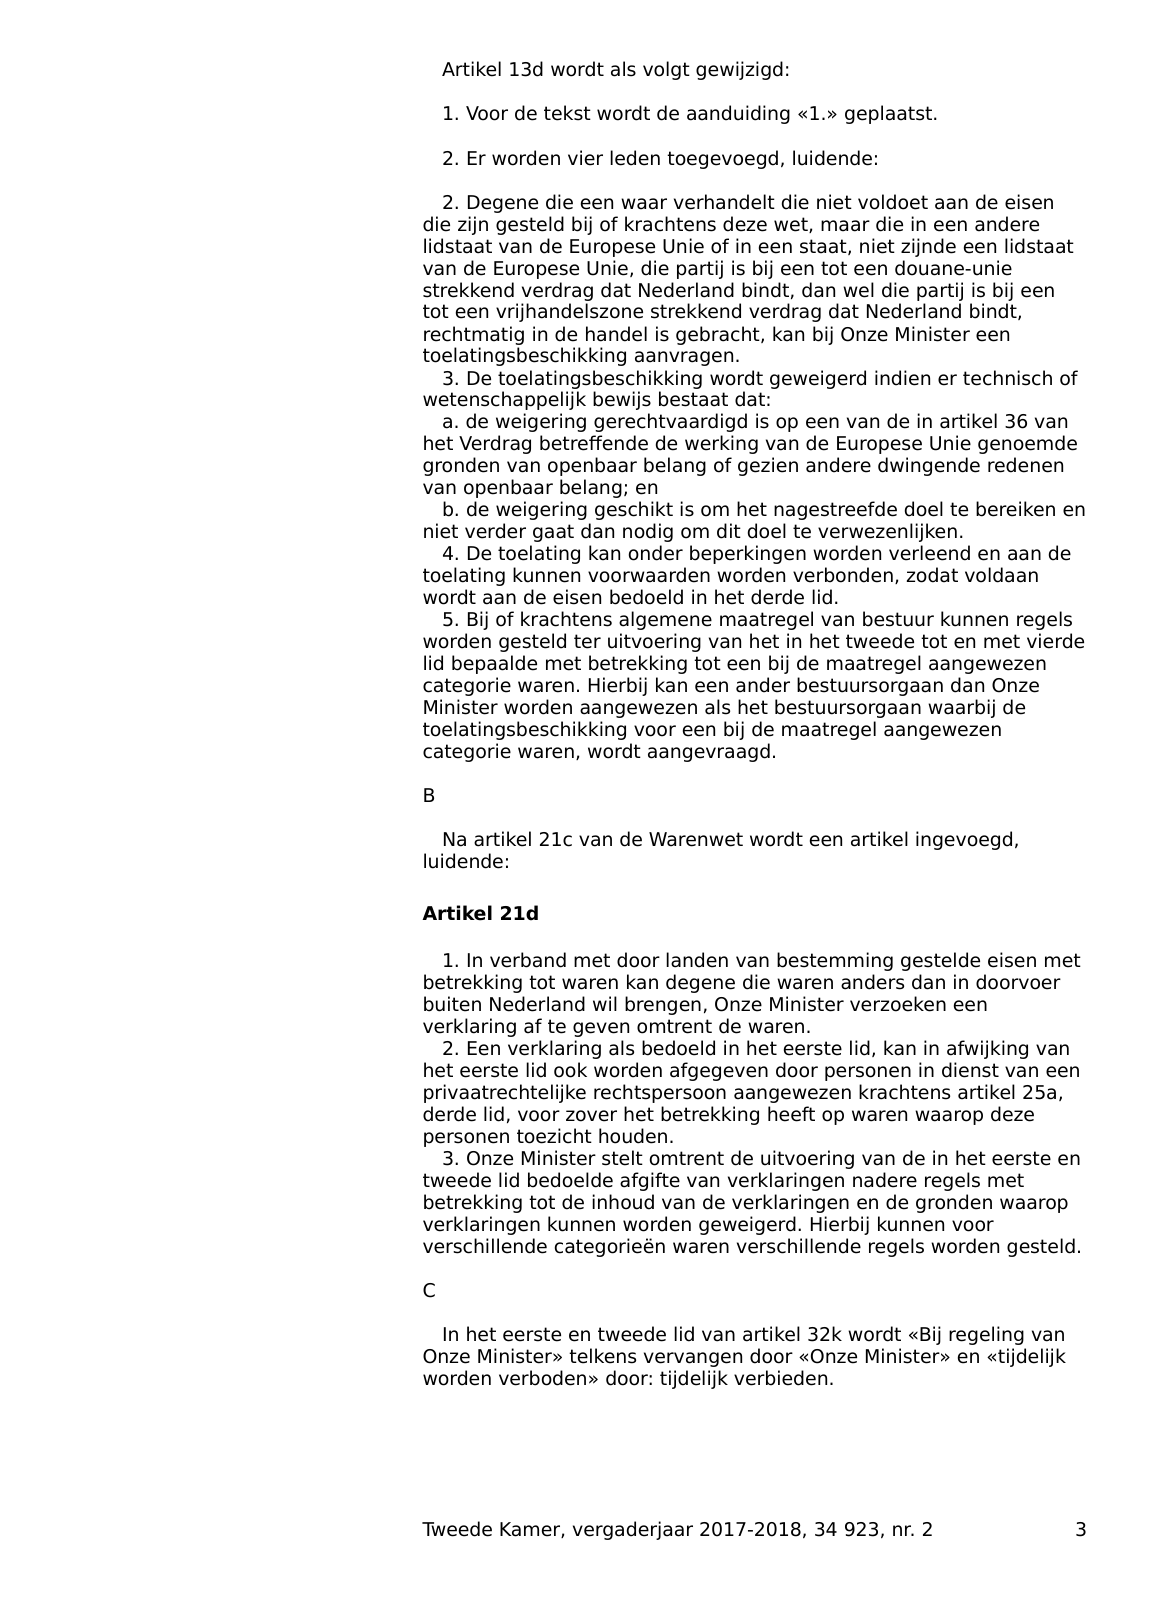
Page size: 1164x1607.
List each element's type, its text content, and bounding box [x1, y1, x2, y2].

text 1. In verband met door landen van bestemming gestelde eisen met betrekking tot waren kan degene die waren anders dan in doorvoer buiten Nederland wil brengen, Onze Minister verzoeken een verklaring af te geven omtrent de waren. [422, 950, 1087, 1038]
text In het eerste en tweede lid van artikel 32k wordt «Bij regeling van Onze Minister» telkens vervangen door «Onze Minister» en «tijdelijk worden verboden» door: tijdelijk verbieden. [422, 1324, 1087, 1390]
text B [422, 785, 1087, 807]
text a. de weigering gerechtvaardigd is op een van de in artikel 36 van het Verdrag betreffende de werking van de Europese Unie genoemde gronden van openbaar belang of gezien andere dwingende redenen van openbaar belang; en [422, 411, 1087, 499]
text b. de weigering geschikt is om het nagestreefde doel te bereiken en niet verder gaat dan nodig om dit doel te verwezenlijken. [422, 499, 1087, 543]
text 2. Er worden vier leden toegevoegd, luidende: [422, 147, 1087, 169]
subtitle Artikel 21d [422, 903, 1087, 925]
text Na artikel 21c van de Warenwet wordt een artikel ingevoegd, luidende: [422, 829, 1087, 873]
text 1. Voor de tekst wordt de aanduiding «1.» geplaatst. [422, 103, 1087, 125]
text Artikel 13d wordt als volgt gewijzigd: [422, 59, 1087, 81]
text 3. De toelatingsbeschikking wordt geweigerd indien er technisch of wetenschappelijk bewijs bestaat dat: [422, 367, 1087, 411]
text 3. Onze Minister stelt omtrent de uitvoering van de in het eerste en tweede lid bedoelde afgifte van verklaringen nadere regels met betrekking tot de inhoud van de verklaringen en de gronden waarop verklaringen kunnen worden geweigerd. Hierbij kunnen voor verschillende categorieën waren verschillende regels worden gesteld. [422, 1148, 1087, 1258]
text 4. De toelating kan onder beperkingen worden verleend en aan de toelating kunnen voorwaarden worden verbonden, zodat voldaan wordt aan de eisen bedoeld in het derde lid. [422, 543, 1087, 609]
text 2. Degene die een waar verhandelt die niet voldoet aan de eisen die zijn gesteld bij of krachtens deze wet, maar die in een andere lidstaat van de Europese Unie of in een staat, niet zijnde een lidstaat van de Europese Unie, die partij is bij een tot een douane-unie strekkend verdrag dat Nederland bindt, dan wel die partij is bij een tot een vrijhandelszone strekkend verdrag dat Nederland bindt, rechtmatig in de handel is gebracht, kan bij Onze Minister een toelatingsbeschikking aanvragen. [422, 192, 1087, 367]
text 2. Een verklaring als bedoeld in het eerste lid, kan in afwijking van het eerste lid ook worden afgegeven door personen in dienst van een privaatrechtelijke rechtspersoon aangewezen krachtens artikel 25a, derde lid, voor zover het betrekking heeft op waren waarop deze personen toezicht houden. [422, 1038, 1087, 1148]
text C [422, 1280, 1087, 1302]
text 5. Bij of krachtens algemene maatregel van bestuur kunnen regels worden gesteld ter uitvoering van het in het tweede tot en met vierde lid bepaalde met betrekking tot een bij de maatregel aangewezen categorie waren. Hierbij kan een ander bestuursorgaan dan Onze Minister worden aangewezen als het bestuursorgaan waarbij de toelatingsbeschikking voor een bij de maatregel aangewezen categorie waren, wordt aangevraagd. [422, 609, 1087, 763]
